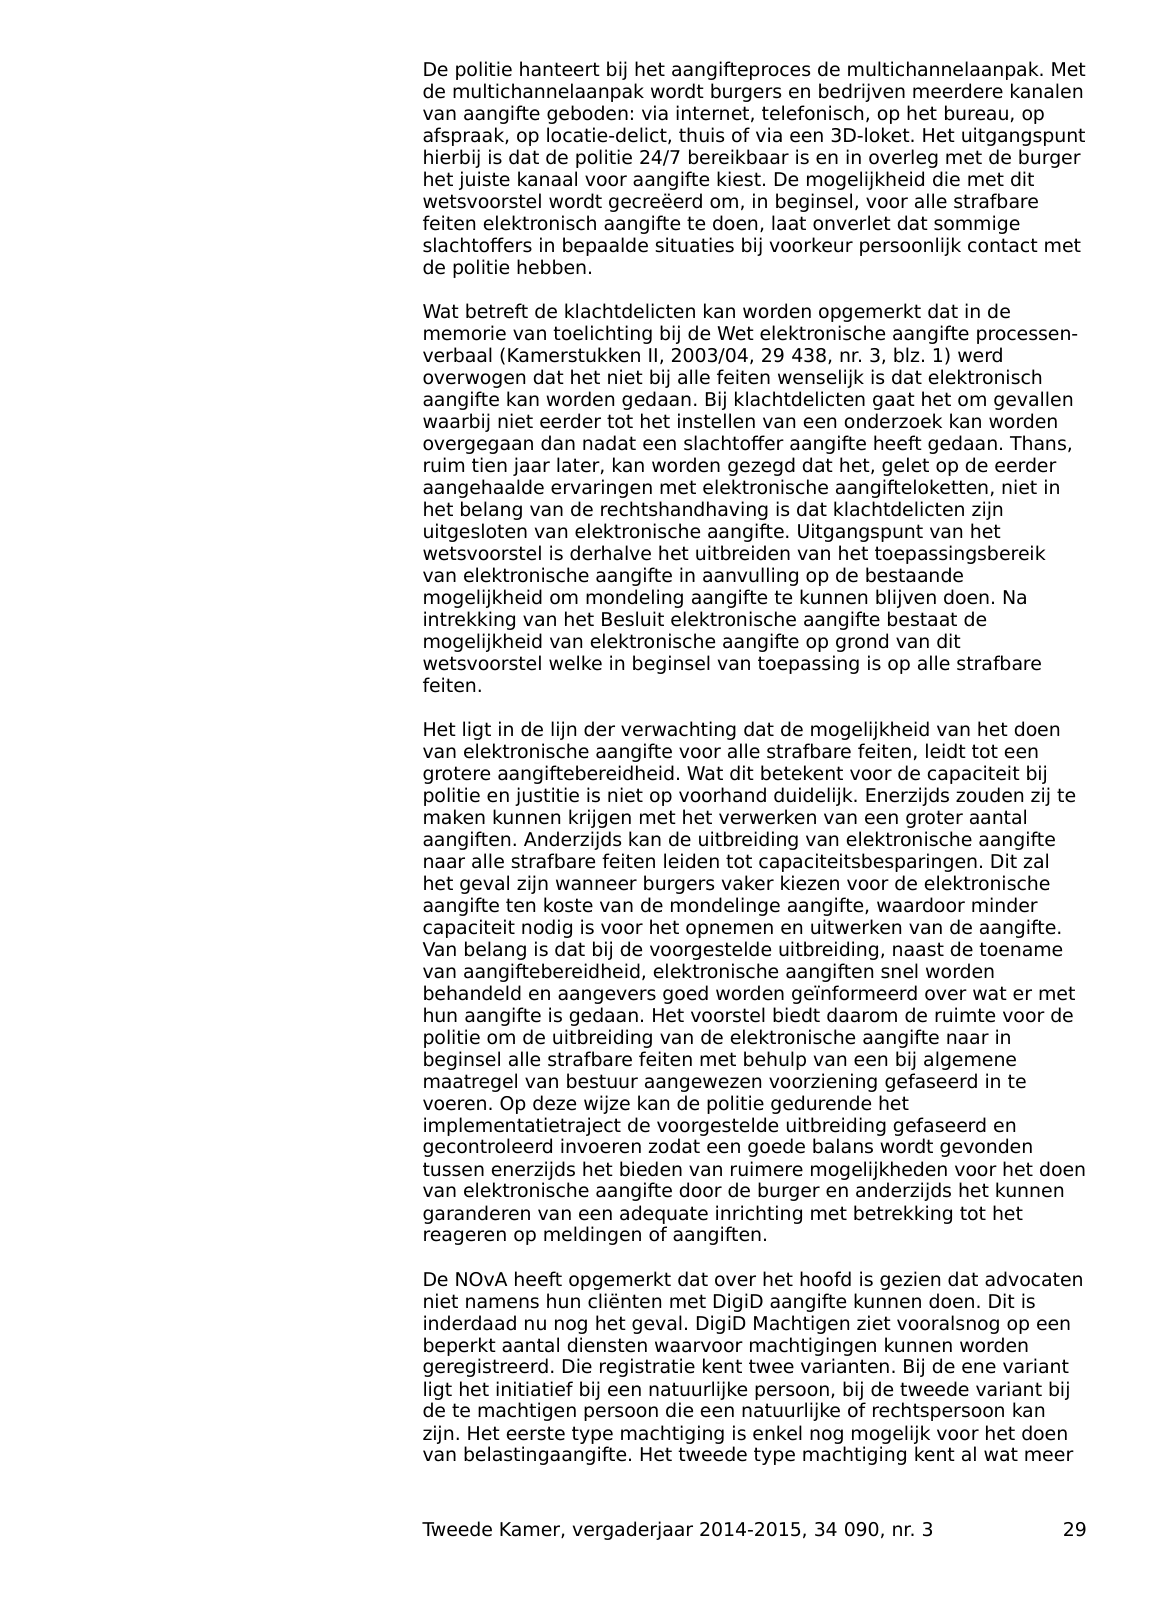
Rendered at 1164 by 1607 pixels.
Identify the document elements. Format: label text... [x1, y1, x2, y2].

text De politie hanteert bij het aangifteproces de multichannelaanpak. Met de multichannelaanpak wordt burgers en bedrijven meerdere kanalen van aangifte geboden: via internet, telefonisch, op het bureau, op afspraak, op locatie-delict, thuis of via een 3D-loket. Het uitgangspunt hierbij is dat de politie 24/7 bereikbaar is en in overleg met de burger het juiste kanaal voor aangifte kiest. De mogelijkheid die met dit wetsvoorstel wordt gecreëerd om, in beginsel, voor alle strafbare feiten elektronisch aangifte te doen, laat onverlet dat sommige slachtoffers in bepaalde situaties bij voorkeur persoonlijk contact met de politie hebben. [422, 59, 1087, 279]
text Het ligt in de lijn der verwachting dat de mogelijkheid van het doen van elektronische aangifte voor alle strafbare feiten, leidt tot een grotere aangiftebereidheid. Wat dit betekent voor de capaciteit bij politie en justitie is niet op voorhand duidelijk. Enerzijds zouden zij te maken kunnen krijgen met het verwerken van een groter aantal aangiften. Anderzijds kan de uitbreiding van elektronische aangifte naar alle strafbare feiten leiden tot capaciteitsbesparingen. Dit zal het geval zijn wanneer burgers vaker kiezen voor de elektronische aangifte ten koste van de mondelinge aangifte, waardoor minder capaciteit nodig is voor het opnemen en uitwerken van de aangifte. Van belang is dat bij de voorgestelde uitbreiding, naast de toename van aangiftebereidheid, elektronische aangiften snel worden behandeld en aangevers goed worden geïnformeerd over wat er met hun aangifte is gedaan. Het voorstel biedt daarom de ruimte voor de politie om de uitbreiding van de elektronische aangifte naar in beginsel alle strafbare feiten met behulp van een bij algemene maatregel van bestuur aangewezen voorziening gefaseerd in te voeren. Op deze wijze kan de politie gedurende het implementatietraject de voorgestelde uitbreiding gefaseerd en gecontroleerd invoeren zodat een goede balans wordt gevonden tussen enerzijds het bieden van ruimere mogelijkheden voor het doen van elektronische aangifte door de burger en anderzijds het kunnen garanderen van een adequate inrichting met betrekking tot het reageren op meldingen of aangiften. [422, 719, 1087, 1246]
text Wat betreft de klachtdelicten kan worden opgemerkt dat in de memorie van toelichting bij de Wet elektronische aangifte processen-verbaal (Kamerstukken II, 2003/04, 29 438, nr. 3, blz. 1) werd overwogen dat het niet bij alle feiten wenselijk is dat elektronisch aangifte kan worden gedaan. Bij klachtdelicten gaat het om gevallen waarbij niet eerder tot het instellen van een onderzoek kan worden overgegaan dan nadat een slachtoffer aangifte heeft gedaan. Thans, ruim tien jaar later, kan worden gezegd dat het, gelet op de eerder aangehaalde ervaringen met elektronische aangifteloketten, niet in het belang van de rechtshandhaving is dat klachtdelicten zijn uitgesloten van elektronische aangifte. Uitgangspunt van het wetsvoorstel is derhalve het uitbreiden van het toepassingsbereik van elektronische aangifte in aanvulling op de bestaande mogelijkheid om mondeling aangifte te kunnen blijven doen. Na intrekking van het Besluit elektronische aangifte bestaat de mogelijkheid van elektronische aangifte op grond van dit wetsvoorstel welke in beginsel van toepassing is op alle strafbare feiten. [422, 301, 1087, 697]
text De NOvA heeft opgemerkt dat over het hoofd is gezien dat advocaten niet namens hun cliënten met DigiD aangifte kunnen doen. Dit is inderdaad nu nog het geval. DigiD Machtigen ziet vooralsnog op een beperkt aantal diensten waarvoor machtigingen kunnen worden geregistreerd. Die registratie kent twee varianten. Bij de ene variant ligt het initiatief bij een natuurlijke persoon, bij de tweede variant bij de te machtigen persoon die een natuurlijke of rechtspersoon kan zijn. Het eerste type machtiging is enkel nog mogelijk voor het doen van belastingaangifte. Het tweede type machtiging kent al wat meer [422, 1268, 1087, 1466]
